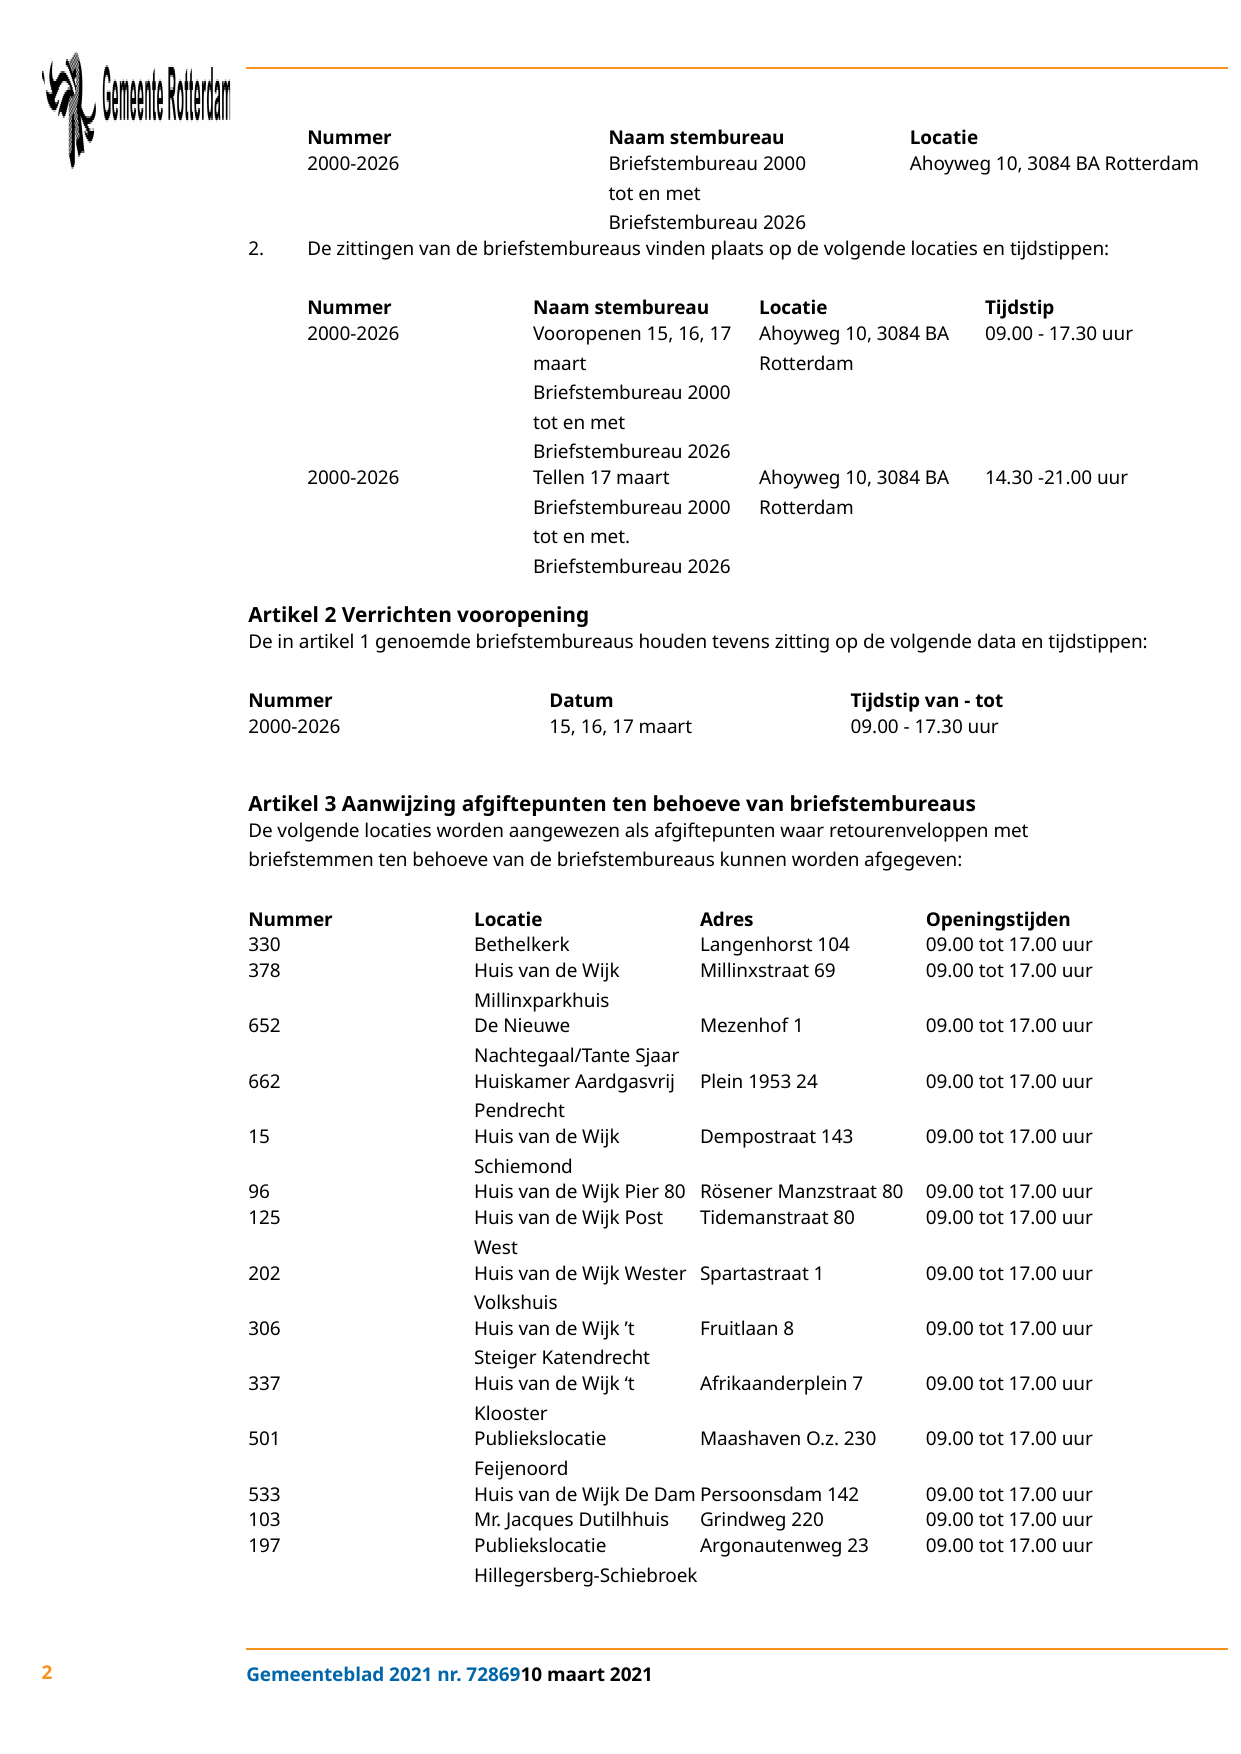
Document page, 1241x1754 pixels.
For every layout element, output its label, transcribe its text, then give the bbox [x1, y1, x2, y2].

table_header Locatie [474, 906, 700, 932]
table_cell Spartastraat 1 [700, 1260, 926, 1315]
table_cell Tellen 17 maart Briefstembureau 2000 tot en met. Briefstembureau 2026 [533, 464, 759, 579]
table_cell 96 [248, 1179, 474, 1204]
table_cell 197 [248, 1533, 474, 1588]
table_cell Huis van de Wijk ‘t Klooster [474, 1370, 700, 1426]
table_cell Publiekslocatie Feijenoord [474, 1426, 700, 1481]
table_cell 330 [248, 932, 474, 957]
table_cell 09.00 tot 17.00 uur [926, 1507, 1152, 1532]
table_cell 09.00 tot 17.00 uur [926, 1533, 1152, 1588]
table_cell 652 [248, 1013, 474, 1068]
table_cell [248, 739, 549, 764]
table_cell Persoonsdam 142 [700, 1481, 926, 1507]
table_cell Ahoyweg 10, 3084 BA Rotterdam [910, 150, 1211, 235]
table_header Tijdstip van - tot [850, 688, 1152, 713]
table_cell Ahoyweg 10, 3084 BA Rotterdam [759, 464, 985, 579]
table_cell Huis van de Wijk Schiemond [474, 1123, 700, 1179]
table_header Tijdstip [985, 295, 1211, 320]
table_cell Vooropenen 15, 16, 17 maart Briefstembureau 2000 tot en met Briefstembureau 2026 [533, 320, 759, 464]
table_cell Huis van de Wijk ’t Steiger Katendrecht [474, 1315, 700, 1370]
table_header Nummer [248, 906, 474, 932]
table_cell Mezenhof 1 [700, 1013, 926, 1068]
text De in artikel 1 genoemde briefstembureaus houden tevens zitting op de volgende data en tijdstippen: [248, 628, 1152, 654]
table_cell 378 [248, 958, 474, 1013]
table_cell 14.30 -21.00 uur [985, 464, 1211, 579]
table_cell 2000-2026 [307, 464, 533, 579]
table_cell Tidemanstraat 80 [700, 1204, 926, 1260]
table_header Nummer [248, 688, 549, 713]
table_cell 09.00 tot 17.00 uur [926, 1260, 1152, 1315]
table_cell [850, 739, 1152, 764]
table_cell Maashaven O.z. 230 [700, 1426, 926, 1481]
table_header Naam stembureau [533, 295, 759, 320]
table_header Nummer [307, 295, 533, 320]
table_cell 533 [248, 1481, 474, 1507]
text Artikel 2 Verrichten vooropening [248, 600, 1152, 628]
table_cell 662 [248, 1068, 474, 1123]
table_cell 09.00 tot 17.00 uur [926, 932, 1152, 957]
table_header Locatie [759, 295, 985, 320]
table_cell 202 [248, 1260, 474, 1315]
table_cell Grindweg 220 [700, 1507, 926, 1532]
table_cell Huis van de Wijk Pier 80 [474, 1179, 700, 1204]
table_cell Fruitlaan 8 [700, 1315, 926, 1370]
table_cell 09.00 tot 17.00 uur [926, 1013, 1152, 1068]
table_cell 09.00 tot 17.00 uur [926, 1481, 1152, 1507]
table_header Locatie [910, 125, 1211, 150]
table_cell Huiskamer Aardgasvrij Pendrecht [474, 1068, 700, 1123]
table_cell 2000-2026 [307, 320, 533, 464]
table_cell Huis van de Wijk Millinxparkhuis [474, 958, 700, 1013]
table_cell 09.00 tot 17.00 uur [926, 1123, 1152, 1179]
table_cell 09.00 tot 17.00 uur [926, 1315, 1152, 1370]
table_cell 15, 16, 17 maart [549, 713, 850, 739]
table_cell Ahoyweg 10, 3084 BA Rotterdam [759, 320, 985, 464]
table_header Nummer [307, 125, 608, 150]
table_cell Mr. Jacques Dutilhhuis [474, 1507, 700, 1532]
table_cell Huis van de Wijk Post West [474, 1204, 700, 1260]
table_header Adres [700, 906, 926, 932]
text De volgende locaties worden aangewezen als afgiftepunten waar retourenveloppen met briefstemmen ten behoeve van de briefstembureaus kunnen worden afgegeven: [248, 817, 1152, 872]
table_cell De Nieuwe Nachtegaal/Tante Sjaar [474, 1013, 700, 1068]
picture [41, 47, 231, 172]
table_cell Huis van de Wijk Wester Volkshuis [474, 1260, 700, 1315]
table_cell Langenhorst 104 [700, 932, 926, 957]
table_header Datum [549, 688, 850, 713]
table_cell Publiekslocatie Hillegersberg-Schiebroek [474, 1533, 700, 1588]
table_header Naam stembureau [608, 125, 909, 150]
table_cell 103 [248, 1507, 474, 1532]
table_cell 337 [248, 1370, 474, 1426]
table_cell Bethelkerk [474, 932, 700, 957]
table_cell 306 [248, 1315, 474, 1370]
table_cell 09.00 tot 17.00 uur [926, 1068, 1152, 1123]
table_cell Briefstembureau 2000 tot en met Briefstembureau 2026 [608, 150, 909, 235]
table_cell Rösener Manzstraat 80 [700, 1179, 926, 1204]
table_cell Afrikaanderplein 7 [700, 1370, 926, 1426]
table_cell Plein 1953 24 [700, 1068, 926, 1123]
table_cell 15 [248, 1123, 474, 1179]
table_cell Huis van de Wijk De Dam [474, 1481, 700, 1507]
table_cell 09.00 tot 17.00 uur [926, 958, 1152, 1013]
table_cell 501 [248, 1426, 474, 1481]
table_cell Millinxstraat 69 [700, 958, 926, 1013]
table_cell [549, 739, 850, 764]
table_header Openingstijden [926, 906, 1152, 932]
table_cell 09.00 tot 17.00 uur [926, 1204, 1152, 1260]
table_cell 09.00 tot 17.00 uur [926, 1370, 1152, 1426]
table_cell Argonautenweg 23 [700, 1533, 926, 1588]
table_cell 2000-2026 [248, 713, 549, 739]
table_cell 2000-2026 [307, 150, 608, 235]
table_cell 09.00 - 17.30 uur [850, 713, 1152, 739]
table_cell 09.00 tot 17.00 uur [926, 1426, 1152, 1481]
table_cell 125 [248, 1204, 474, 1260]
table_cell 09.00 tot 17.00 uur [926, 1179, 1152, 1204]
table_cell 09.00 - 17.30 uur [985, 320, 1211, 464]
list De zittingen van de briefstembureaus vinden plaats op de volgende locaties en tijdstippen: [248, 235, 1152, 261]
text Artikel 3 Aanwijzing afgiftepunten ten behoeve van briefstembureaus [248, 789, 1152, 817]
table_cell Dempostraat 143 [700, 1123, 926, 1179]
